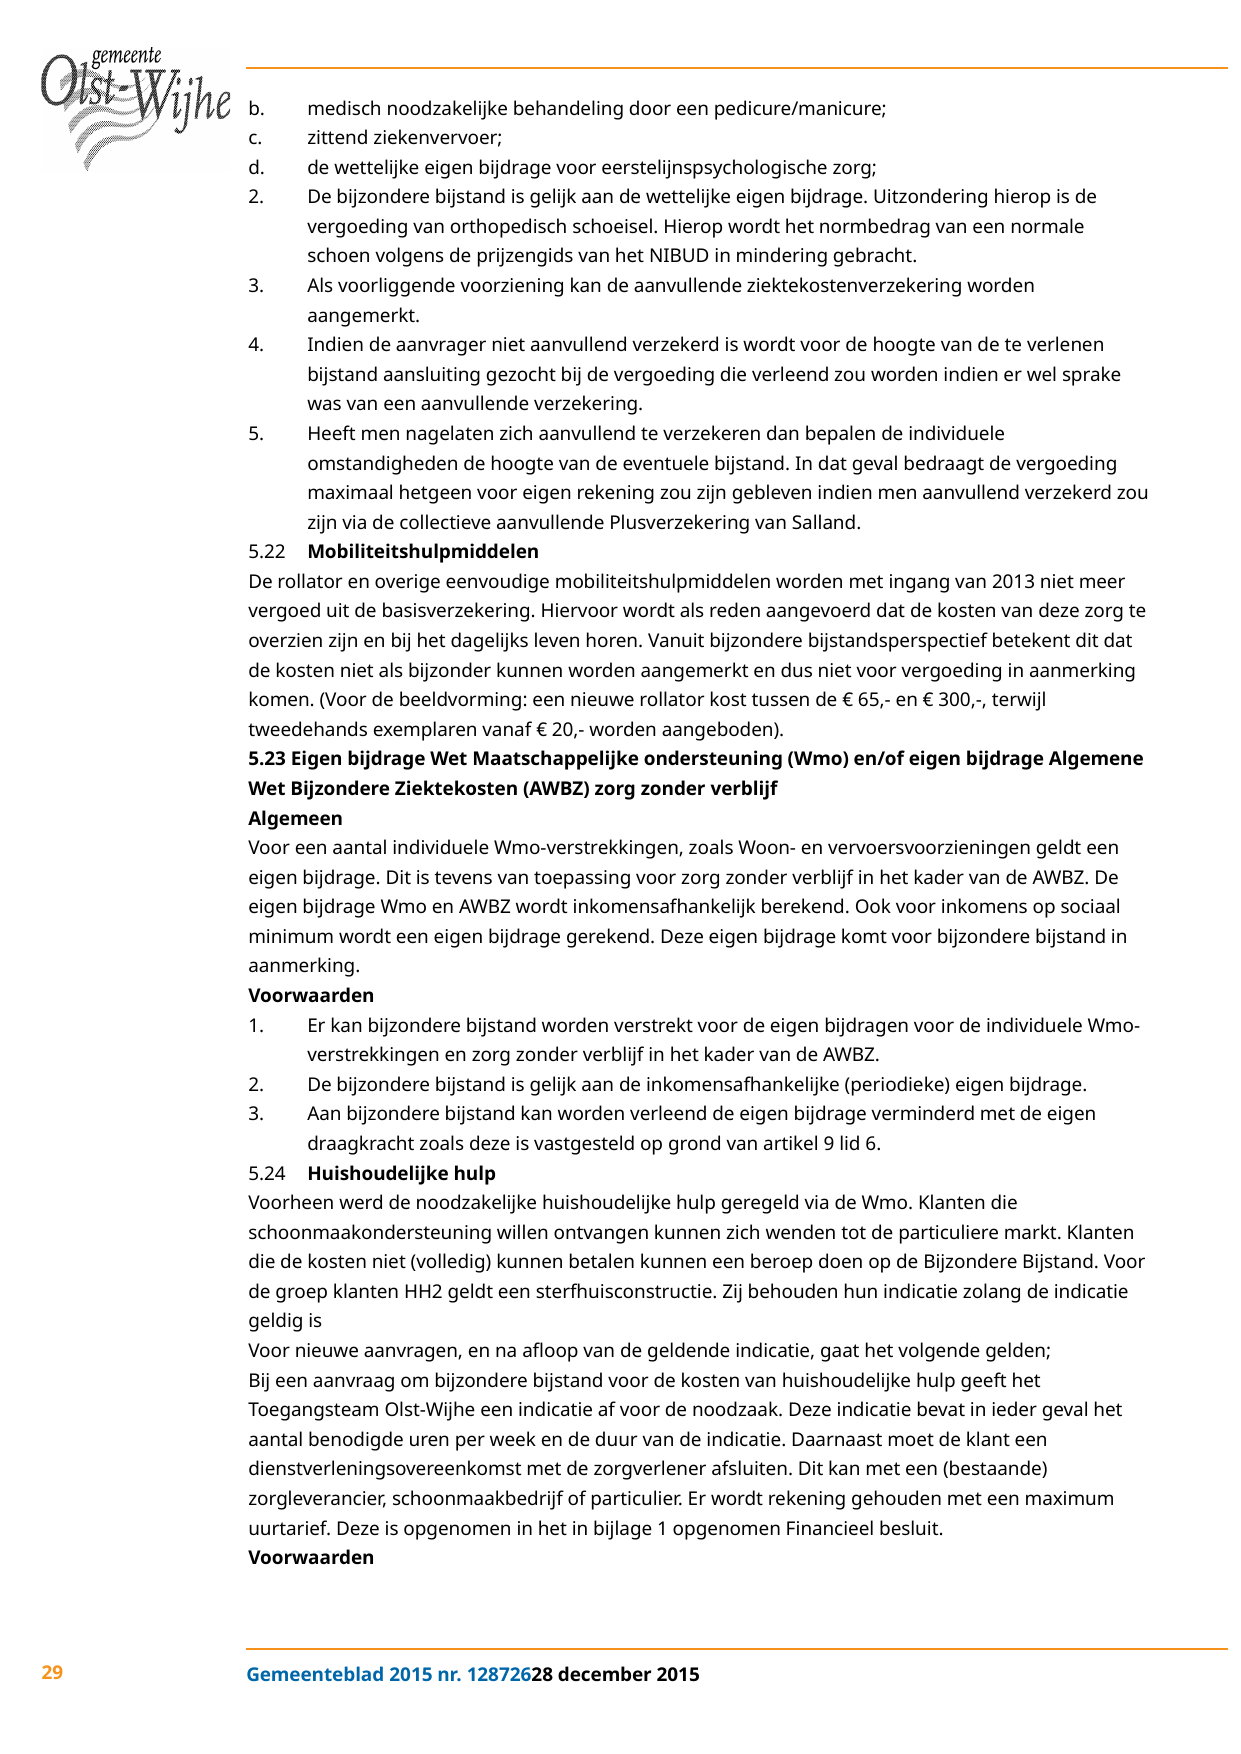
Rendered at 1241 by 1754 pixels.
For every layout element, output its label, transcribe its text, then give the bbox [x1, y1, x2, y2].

text Voor een aantal individuele Wmo-verstrekkingen, zoals Woon- en vervoersvoorzieningen geldt een eigen bijdrage. Dit is tevens van toepassing voor zorg zonder verblijf in het kader van de AWBZ. De eigen bijdrage Wmo en AWBZ wordt inkomensafhankelijk berekend. Ook voor inkomens op sociaal minimum wordt een eigen bijdrage gerekend. Deze eigen bijdrage komt voor bijzondere bijstand in aanmerking. [248, 834, 1152, 978]
list De bijzondere bijstand is gelijk aan de inkomensafhankelijke (periodieke) eigen bijdrage. [248, 1071, 1152, 1097]
text Algemeen [248, 805, 1152, 831]
list Indien de aanvrager niet aanvullend verzekerd is wordt voor de hoogte van de te verlenen bijstand aansluiting gezocht bij de vergoeding die verleend zou worden indien er wel sprake was van een aanvullende verzekering. [248, 331, 1152, 416]
text Voor nieuwe aanvragen, en na afloop van de geldende indicatie, gaat het volgende gelden; [248, 1337, 1152, 1363]
list Mobiliteitshulpmiddelen [248, 538, 1152, 564]
text Bij een aanvraag om bijzondere bijstand voor de kosten van huishoudelijke hulp geeft het Toegangsteam Olst-Wijhe een indicatie af voor de noodzaak. Deze indicatie bevat in ieder geval het aantal benodigde uren per week en de duur van de indicatie. Daarnaast moet de klant een dienstverleningsovereenkomst met de zorgverlener afsluiten. Dit kan met een (bestaande) zorgleverancier, schoonmaakbedrijf of particulier. Er wordt rekening gehouden met een maximum uurtarief. Deze is opgenomen in het in bijlage 1 opgenomen Financieel besluit. [248, 1367, 1152, 1541]
text Voorwaarden [248, 982, 1152, 1008]
picture [41, 47, 231, 172]
list zittend ziekenvervoer; [248, 124, 1152, 150]
list Aan bijzondere bijstand kan worden verleend de eigen bijdrage verminderd met de eigen draagkracht zoals deze is vastgesteld op grond van artikel 9 lid 6. [248, 1101, 1152, 1156]
list medisch noodzakelijke behandeling door een pedicure/manicure; [248, 95, 1152, 121]
text De rollator en overige eenvoudige mobiliteitshulpmiddelen worden met ingang van 2013 niet meer vergoed uit de basisverzekering. Hiervoor wordt als reden aangevoerd dat de kosten van deze zorg te overzien zijn en bij het dagelijks leven horen. Vanuit bijzondere bijstandsperspectief betekent dit dat de kosten niet als bijzonder kunnen worden aangemerkt en dus niet voor vergoeding in aanmerking komen. (Voor de beeldvorming: een nieuwe rollator kost tussen de € 65,- en € 300,-, terwijl tweedehands exemplaren vanaf € 20,- worden aangeboden). [248, 568, 1152, 742]
list Als voorliggende voorziening kan de aanvullende ziektekostenverzekering worden aangemerkt. [248, 272, 1152, 328]
list Er kan bijzondere bijstand worden verstrekt voor de eigen bijdragen voor de individuele Wmo- verstrekkingen en zorg zonder verblijf in het kader van de AWBZ. [248, 1012, 1152, 1067]
list Heeft men nagelaten zich aanvullend te verzekeren dan bepalen de individuele omstandigheden de hoogte van de eventuele bijstand. In dat geval bedraagt de vergoeding maximaal hetgeen voor eigen rekening zou zijn gebleven indien men aanvullend verzekerd zou zijn via de collectieve aanvullende Plusverzekering van Salland. [248, 420, 1152, 535]
text Voorheen werd de noodzakelijke huishoudelijke hulp geregeld via de Wmo. Klanten die schoonmaakondersteuning willen ontvangen kunnen zich wenden tot de particuliere markt. Klanten die de kosten niet (volledig) kunnen betalen kunnen een beroep doen op de Bijzondere Bijstand. Voor de groep klanten HH2 geldt een sterfhuisconstructie. Zij behouden hun indicatie zolang de indicatie geldig is [248, 1189, 1152, 1333]
list De bijzondere bijstand is gelijk aan de wettelijke eigen bijdrage. Uitzondering hierop is de vergoeding van orthopedisch schoeisel. Hierop wordt het normbedrag van een normale schoen volgens de prijzengids van het NIBUD in mindering gebracht. [248, 183, 1152, 268]
list de wettelijke eigen bijdrage voor eerstelijnspsychologische zorg; [248, 154, 1152, 180]
text Voorwaarden [248, 1544, 1152, 1570]
text 5.23 Eigen bijdrage Wet Maatschappelijke ondersteuning (Wmo) en/of eigen bijdrage Algemene Wet Bijzondere Ziektekosten (AWBZ) zorg zonder verblijf [248, 746, 1152, 801]
list Huishoudelijke hulp [248, 1160, 1152, 1186]
